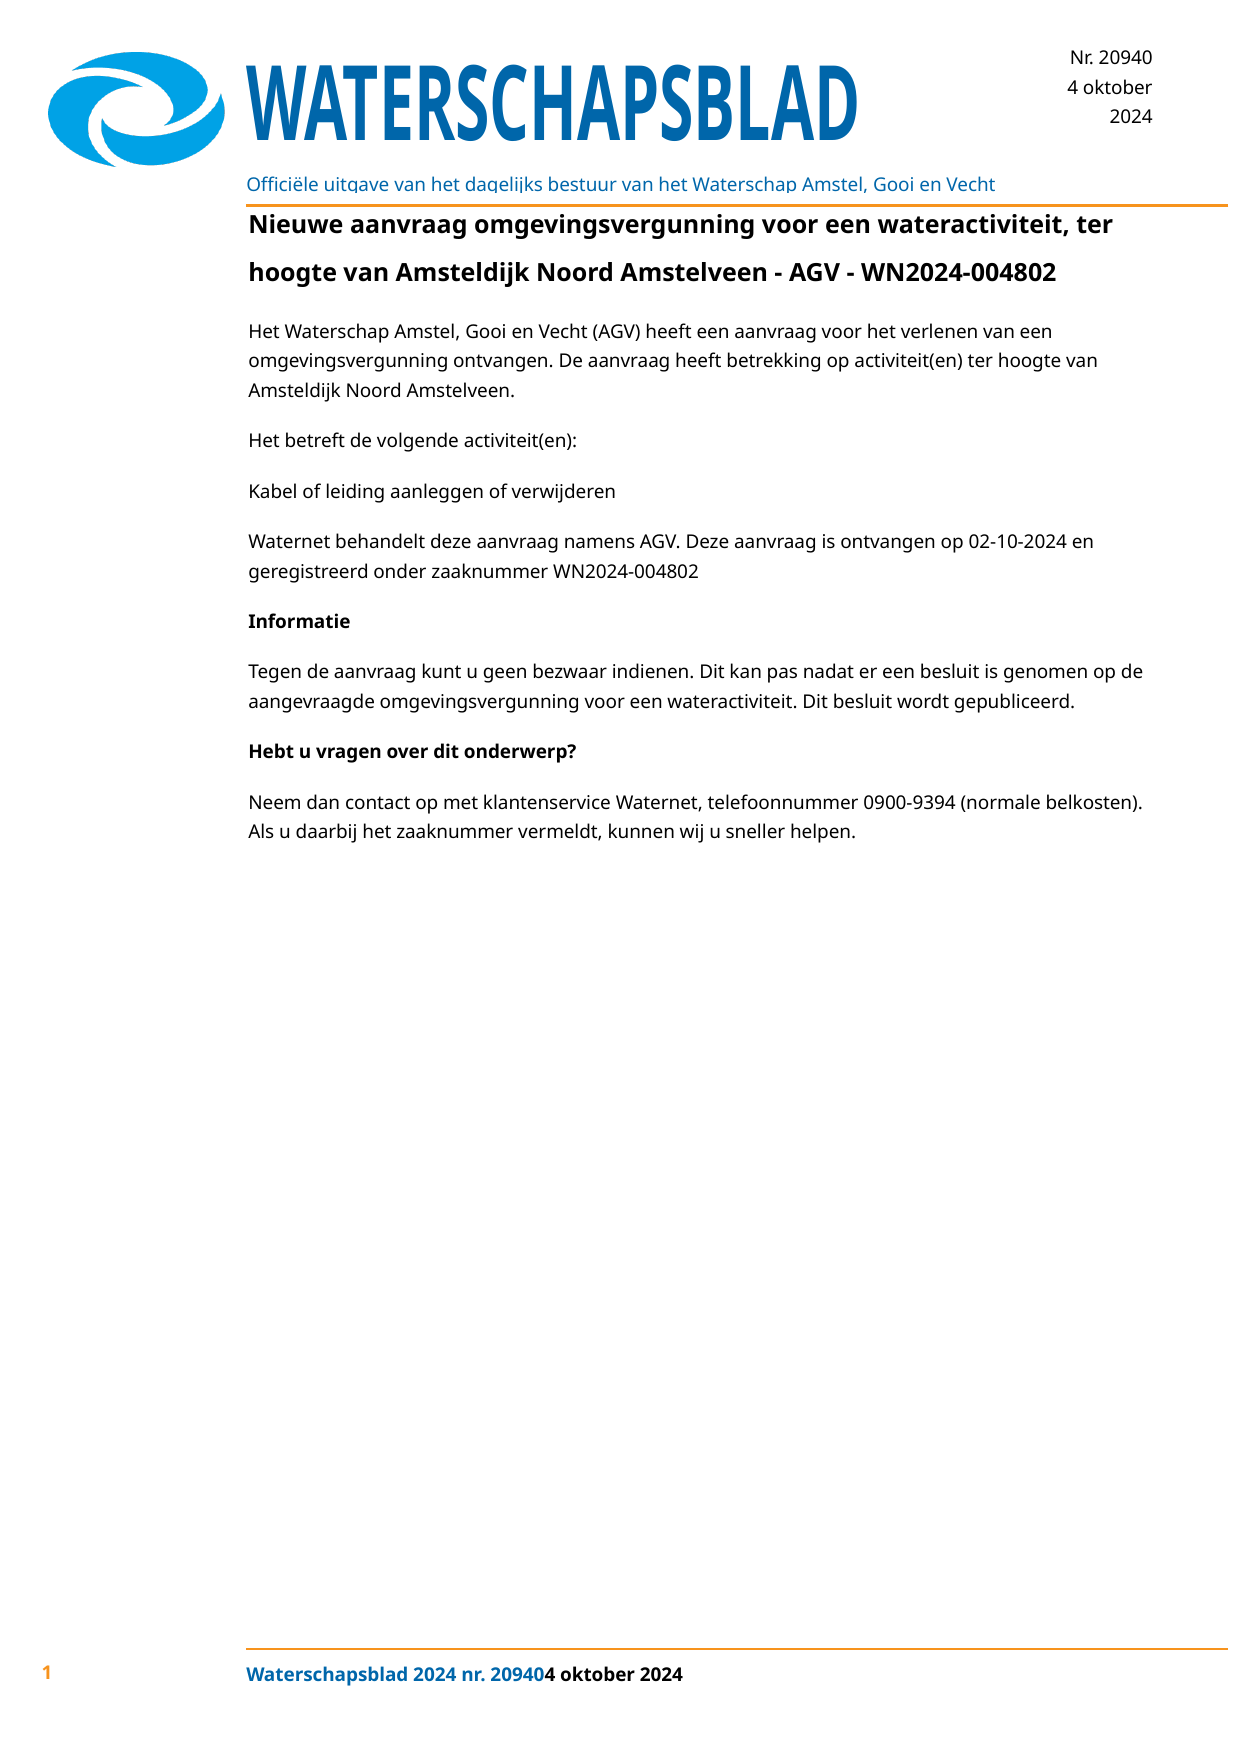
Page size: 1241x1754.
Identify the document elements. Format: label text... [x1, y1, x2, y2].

text Informatie [248, 608, 1152, 634]
text Het betreft de volgende activiteit(en): [248, 427, 1152, 453]
text Nieuwe aanvraag omgevingsvergunning voor een wateractiviteit, ter hoogte van Amsteldijk Noord Amstelveen - AGV - WN2024-004802 [248, 207, 1152, 288]
picture [41, 47, 231, 172]
text Kabel of leiding aanleggen of verwijderen [248, 478, 1152, 504]
text Het Waterschap Amstel, Gooi en Vecht (AGV) heeft een aanvraag voor het verlenen van een omgevingsvergunning ontvangen. De aanvraag heeft betrekking op activiteit(en) ter hoogte van Amsteldijk Noord Amstelveen. [248, 318, 1152, 403]
text Waternet behandelt deze aanvraag namens AGV. Deze aanvraag is ontvangen op 02-10-2024 en geregistreerd onder zaaknummer WN2024-004802 [248, 528, 1152, 584]
text Tegen de aanvraag kunt u geen bezwaar indienen. Dit kan pas nadat er een besluit is genomen op de aangevraagde omgevingsvergunning voor een wateractiviteit. Dit besluit wordt gepubliceerd. [248, 659, 1152, 714]
text Neem dan contact op met klantenservice Waternet, telefoonnummer 0900-9394 (normale belkosten). Als u daarbij het zaaknummer vermeldt, kunnen wij u sneller helpen. [248, 789, 1152, 844]
text Hebt u vragen over dit onderwerp? [248, 739, 1152, 764]
